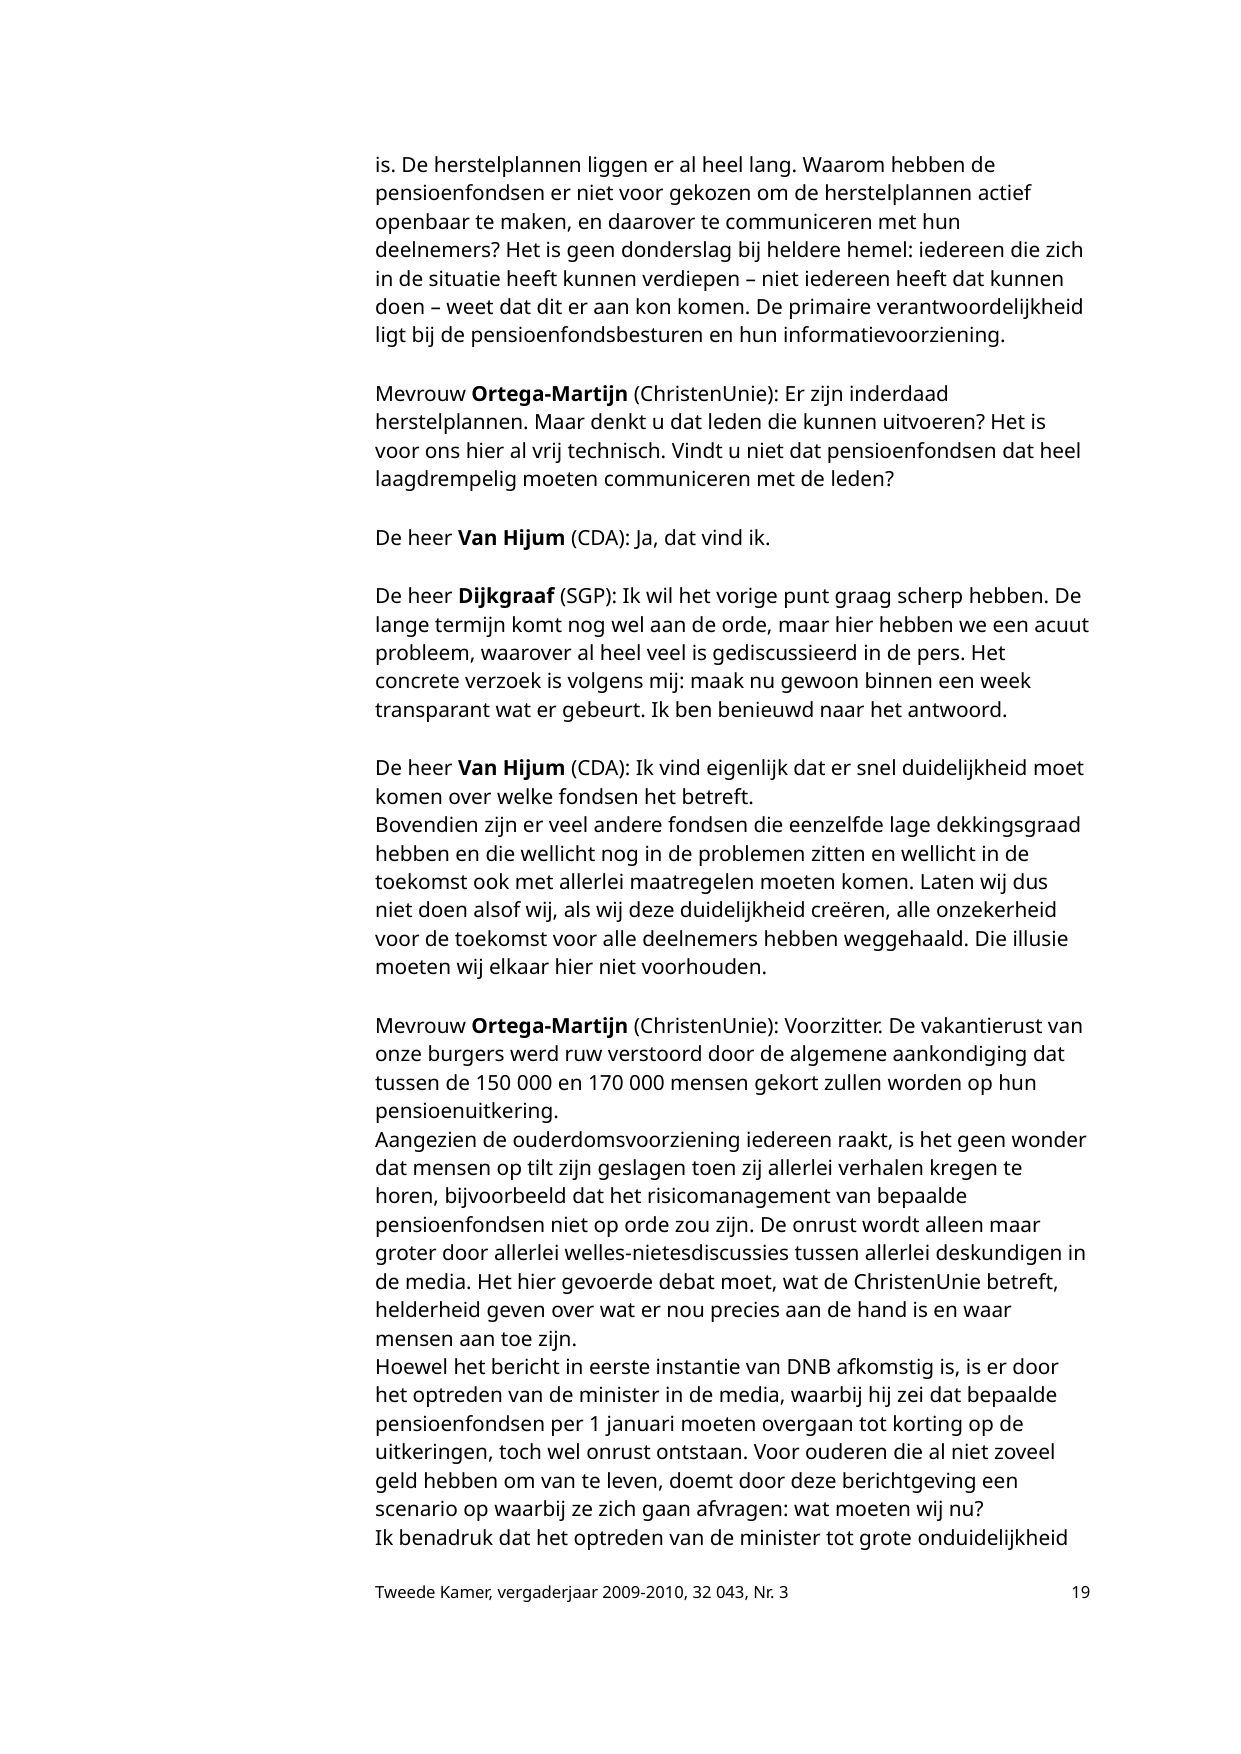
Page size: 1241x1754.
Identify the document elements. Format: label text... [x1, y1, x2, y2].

text Hoewel het bericht in eerste instantie van DNB afkomstig is, is er door het optreden van de minister in de media, waarbij hij zei dat bepaalde pensioenfondsen per 1 januari moeten overgaan tot korting op de uitkeringen, toch wel onrust ontstaan. Voor ouderen die al niet zoveel geld hebben om van te leven, doemt door deze berichtgeving een scenario op waarbij ze zich gaan afvragen: wat moeten wij nu? [375, 1352, 1090, 1523]
text Aangezien de ouderdomsvoorziening iedereen raakt, is het geen wonder dat mensen op tilt zijn geslagen toen zij allerlei verhalen kregen te horen, bijvoorbeeld dat het risicomanagement van bepaalde pensioenfondsen niet op orde zou zijn. De onrust wordt alleen maar groter door allerlei welles-nietesdiscussies tussen allerlei deskundigen in de media. Het hier gevoerde debat moet, wat de ChristenUnie betreft, helderheid geven over wat er nou precies aan de hand is en waar mensen aan toe zijn. [375, 1125, 1090, 1352]
text De heer Van Hijum (CDA): Ik vind eigenlijk dat er snel duidelijkheid moet komen over welke fondsen het betreft. [375, 753, 1090, 810]
text De heer Van Hijum (CDA): Ja, dat vind ik. [375, 523, 1090, 551]
text Bovendien zijn er veel andere fondsen die eenzelfde lage dekkingsgraad hebben en die wellicht nog in de problemen zitten en wellicht in de toekomst ook met allerlei maatregelen moeten komen. Laten wij dus niet doen alsof wij, als wij deze duidelijkheid creëren, alle onzekerheid voor de toekomst voor alle deelnemers hebben weggehaald. Die illusie moeten wij elkaar hier niet voorhouden. [375, 810, 1090, 981]
text is. De herstelplannen liggen er al heel lang. Waarom hebben de pensioenfondsen er niet voor gekozen om de herstelplannen actief openbaar te maken, en daarover te communiceren met hun deelnemers? Het is geen donderslag bij heldere hemel: iedereen die zich in de situatie heeft kunnen verdiepen – niet iedereen heeft dat kunnen doen – weet dat dit er aan kon komen. De primaire verantwoordelijkheid ligt bij de pensioenfondsbesturen en hun informatievoorziening. [375, 150, 1090, 349]
text Ik benadruk dat het optreden van de minister tot grote onduidelijkheid [375, 1523, 1090, 1551]
text Mevrouw Ortega-Martijn (ChristenUnie): Er zijn inderdaad herstelplannen. Maar denkt u dat leden die kunnen uitvoeren? Het is voor ons hier al vrij technisch. Vindt u niet dat pensioenfondsen dat heel laagdrempelig moeten communiceren met de leden? [375, 379, 1090, 493]
text Mevrouw Ortega-Martijn (ChristenUnie): Voorzitter. De vakantierust van onze burgers werd ruw verstoord door de algemene aankondiging dat tussen de 150 000 en 170 000 mensen gekort zullen worden op hun pensioenuitkering. [375, 1011, 1090, 1125]
text De heer Dijkgraaf (SGP): Ik wil het vorige punt graag scherp hebben. De lange termijn komt nog wel aan de orde, maar hier hebben we een acuut probleem, waarover al heel veel is gediscussieerd in de pers. Het concrete verzoek is volgens mij: maak nu gewoon binnen een week transparant wat er gebeurt. Ik ben benieuwd naar het antwoord. [375, 581, 1090, 723]
